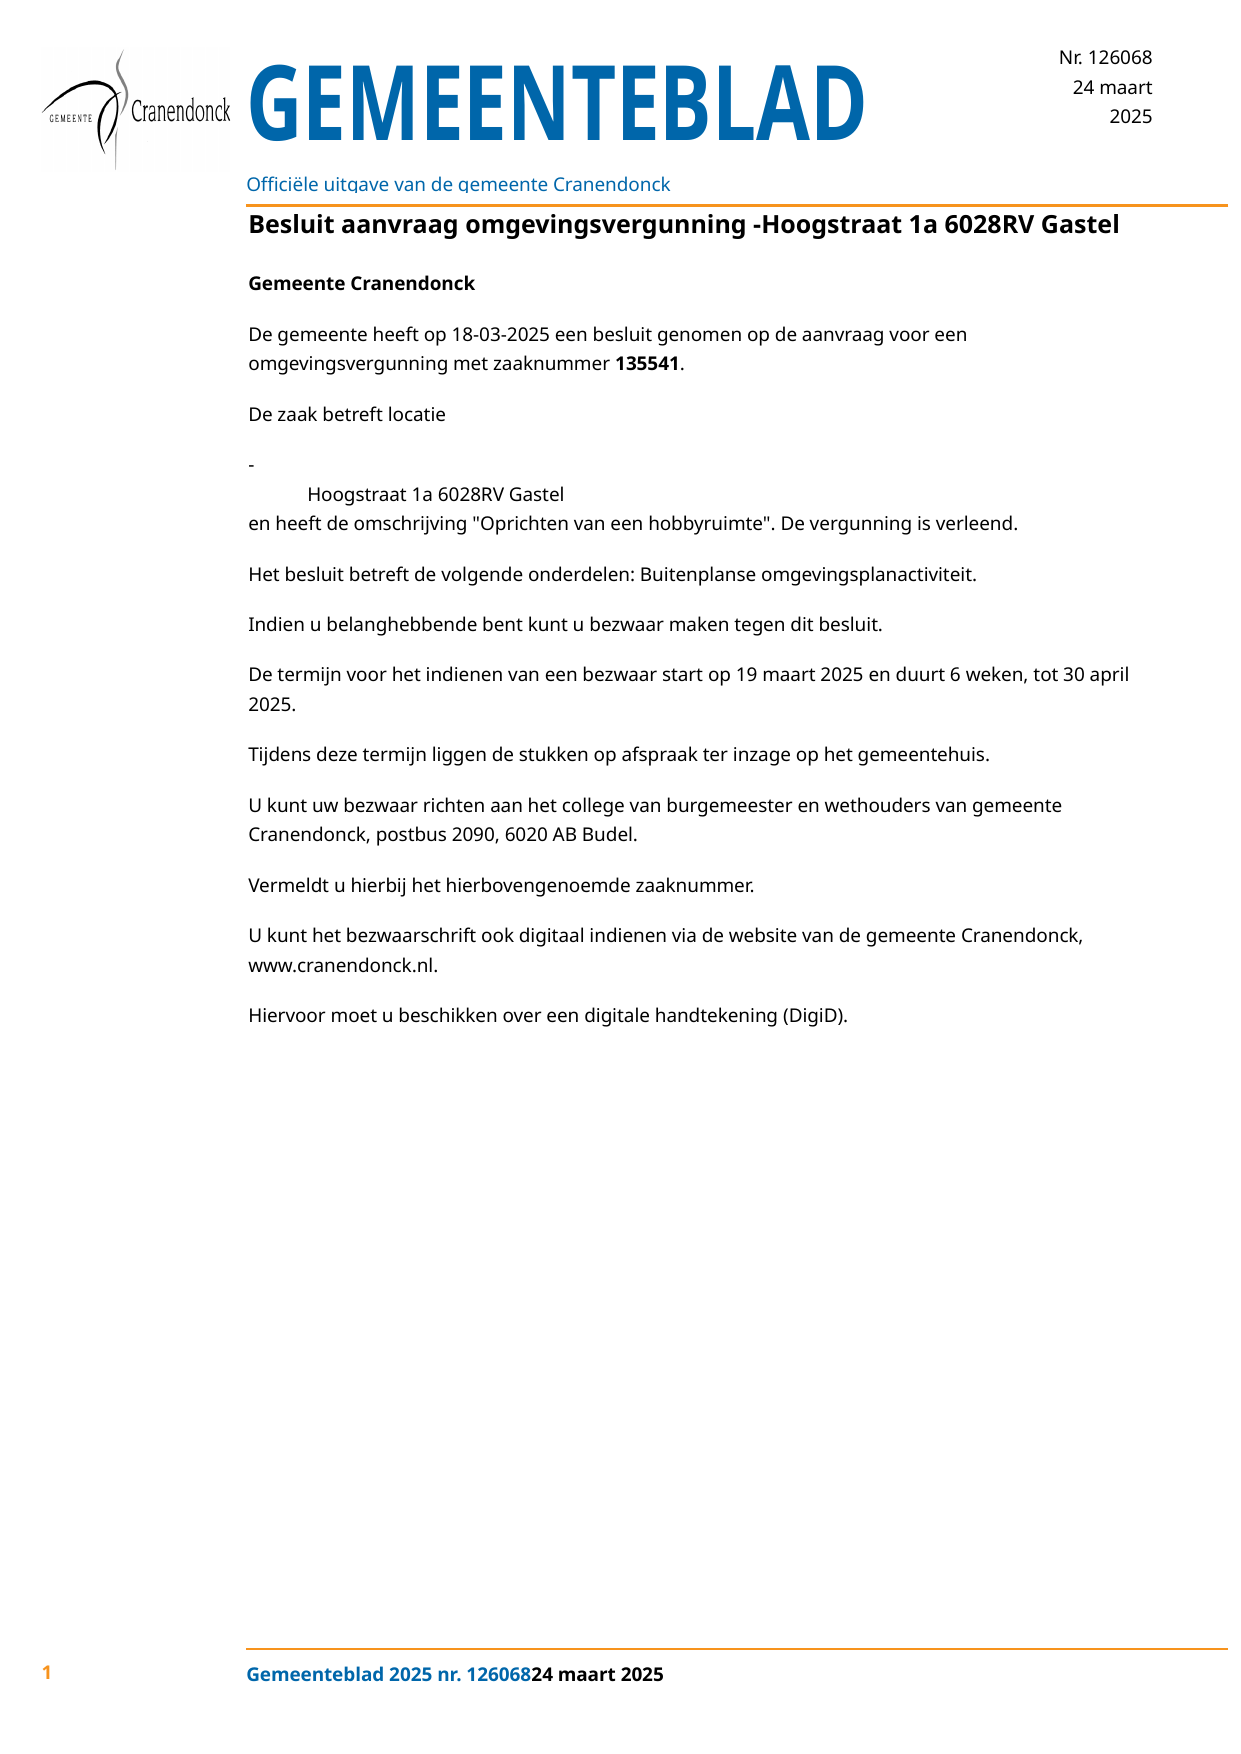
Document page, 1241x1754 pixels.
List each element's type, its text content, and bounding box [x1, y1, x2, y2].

text U kunt uw bezwaar richten aan het college van burgemeester en wethouders van gemeente Cranendonck, postbus 2090, 6020 AB Budel. [248, 792, 1152, 847]
text U kunt het bezwaarschrift ook digitaal indienen via de website van de gemeente Cranendonck, www.cranendonck.nl. [248, 922, 1152, 978]
list Hoogstraat 1a 6028RV Gastel [248, 481, 1152, 506]
text Hiervoor moet u beschikken over een digitale handtekening (DigiD). [248, 1002, 1152, 1028]
picture [41, 47, 231, 172]
text Indien u belanghebbende bent kunt u bezwaar maken tegen dit besluit. [248, 611, 1152, 637]
text en heeft de omschrijving "Oprichten van een hobbyruimte". De vergunning is verleend. [248, 510, 1152, 536]
text Besluit aanvraag omgevingsvergunning -Hoogstraat 1a 6028RV Gastel [248, 207, 1152, 241]
text De zaak betreft locatie [248, 401, 1152, 426]
text De termijn voor het indienen van een bezwaar start op 19 maart 2025 en duurt 6 weken, tot 30 april 2025. [248, 662, 1152, 717]
text De gemeente heeft op 18-03-2025 een besluit genomen op de aanvraag voor een omgevingsvergunning met zaaknummer 135541. [248, 321, 1152, 376]
text Het besluit betreft de volgende onderdelen: Buitenplanse omgevingsplanactiviteit. [248, 561, 1152, 586]
text Gemeente Cranendonck [248, 270, 1152, 296]
text Vermeldt u hierbij het hierbovengenoemde zaaknummer. [248, 872, 1152, 898]
text Tijdens deze termijn liggen de stukken op afspraak ter inzage op het gemeentehuis. [248, 742, 1152, 767]
